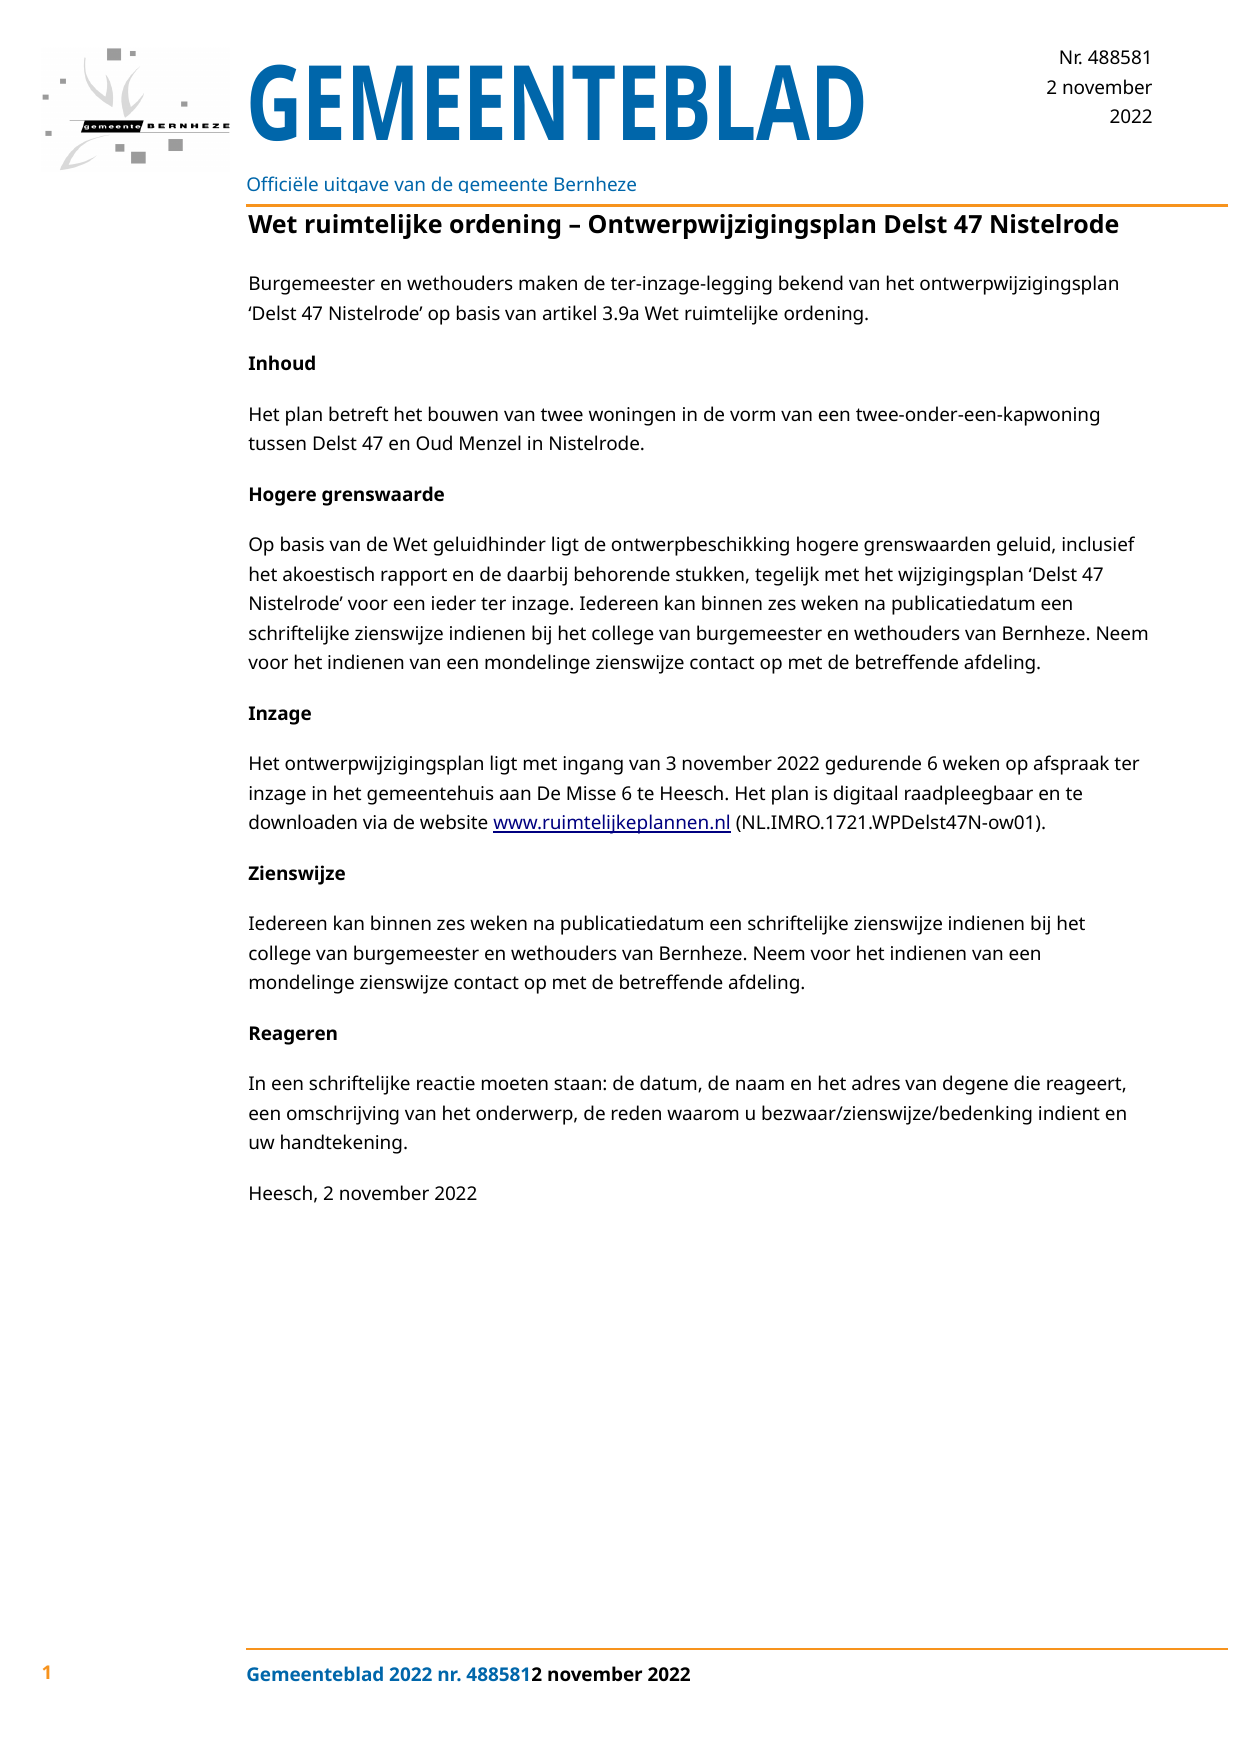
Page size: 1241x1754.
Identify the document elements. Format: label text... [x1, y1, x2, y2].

text Zienswijze [248, 860, 1152, 886]
text Burgemeester en wethouders maken de ter-inzage-legging bekend van het ontwerpwijzigingsplan ‘Delst 47 Nistelrode’ op basis van artikel 3.9a Wet ruimtelijke ordening. [248, 270, 1152, 326]
text Het plan betreft het bouwen van twee woningen in de vorm van een twee-onder-een-kapwoning tussen Delst 47 en Oud Menzel in Nistelrode. [248, 401, 1152, 456]
text Reageren [248, 1020, 1152, 1046]
picture [41, 47, 231, 172]
text Inzage [248, 700, 1152, 726]
text Wet ruimtelijke ordening – Ontwerpwijzigingsplan Delst 47 Nistelrode [248, 207, 1152, 241]
text Hogere grenswaarde [248, 481, 1152, 506]
text Inhoud [248, 350, 1152, 376]
text Iedereen kan binnen zes weken na publicatiedatum een schriftelijke zienswijze indienen bij het college van burgemeester en wethouders van Bernheze. Neem voor het indienen van een mondelinge zienswijze contact op met de betreffende afdeling. [248, 910, 1152, 995]
text Het ontwerpwijzigingsplan ligt met ingang van 3 november 2022 gedurende 6 weken op afspraak ter inzage in het gemeentehuis aan De Misse 6 te Heesch. Het plan is digitaal raadpleegbaar en te downloaden via de website www.ruimtelijkeplannen.nl (NL.IMRO.1721.WPDelst47N-ow01). [248, 750, 1152, 835]
text Heesch, 2 november 2022 [248, 1180, 1152, 1206]
text Op basis van de Wet geluidhinder ligt de ontwerpbeschikking hogere grenswaarden geluid, inclusief het akoestisch rapport en de daarbij behorende stukken, tegelijk met het wijzigingsplan ‘Delst 47 Nistelrode’ voor een ieder ter inzage. Iedereen kan binnen zes weken na publicatiedatum een schriftelijke zienswijze indienen bij het college van burgemeester en wethouders van Bernheze. Neem voor het indienen van een mondelinge zienswijze contact op met de betreffende afdeling. [248, 531, 1152, 675]
text In een schriftelijke reactie moeten staan: de datum, de naam en het adres van degene die reageert, een omschrijving van het onderwerp, de reden waarom u bezwaar/zienswijze/bedenking indient en uw handtekening. [248, 1070, 1152, 1155]
